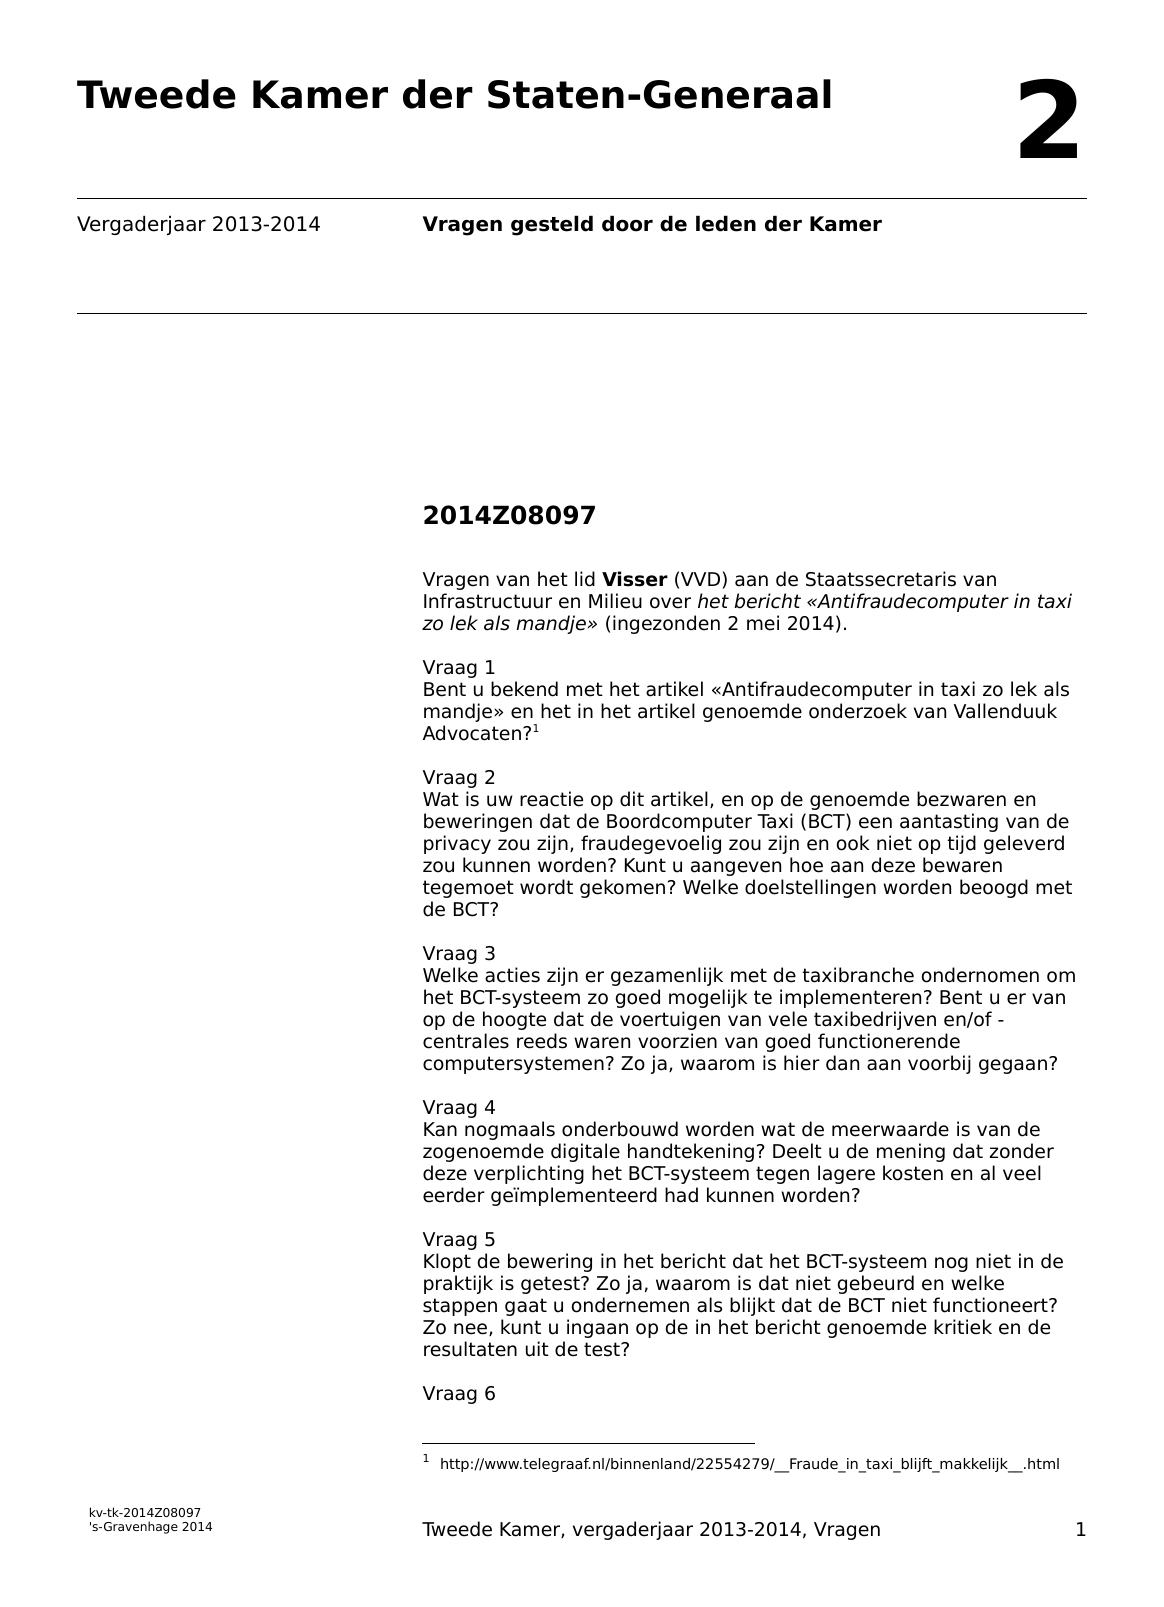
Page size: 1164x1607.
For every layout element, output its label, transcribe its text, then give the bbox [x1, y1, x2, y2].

text kv-tk-2014Z08097 [88, 1506, 323, 1520]
text Vraag 4 [422, 1097, 1087, 1119]
table_header 2 [886, 59, 1087, 198]
text Vraag 2 [422, 767, 1087, 789]
text Vraag 1 [422, 657, 1087, 679]
text Vraag 6 [422, 1383, 1087, 1405]
text Vragen van het lid Visser (VVD) aan de Staatssecretaris van Infrastructuur en Milieu over het bericht «Antifraudecomputer in taxi zo lek als mandje» (ingezonden 2 mei 2014). [422, 569, 1087, 635]
text 's-Gravenhage 2014 [88, 1520, 323, 1534]
table_header Tweede Kamer der Staten-Generaal [77, 59, 886, 198]
text 2014Z08097 [422, 501, 1087, 531]
text Wat is uw reactie op dit artikel, en op de genoemde bezwaren en beweringen dat de Boordcomputer Taxi (BCT) een aantasting van de privacy zou zijn, fraudegevoelig zou zijn en ook niet op tijd geleverd zou kunnen worden? Kunt u aangeven hoe aan deze bewaren tegemoet wordt gekomen? Welke doelstellingen worden beoogd met de BCT? [422, 789, 1087, 921]
text Vraag 3 [422, 943, 1087, 965]
text Welke acties zijn er gezamenlijk met de taxibranche ondernomen om het BCT-systeem zo goed mogelijk te implementeren? Bent u er van op de hoogte dat de voertuigen van vele taxibedrijven en/of -centrales reeds waren voorzien van goed functionerende computersystemen? Zo ja, waarom is hier dan aan voorbij gegaan? [422, 965, 1087, 1075]
table_cell Vragen gesteld door de leden der Kamer [422, 199, 1087, 313]
text Klopt de bewering in het bericht dat het BCT-systeem nog niet in de praktijk is getest? Zo ja, waarom is dat niet gebeurd en welke stappen gaat u ondernemen als blijkt dat de BCT niet functioneert? Zo nee, kunt u ingaan op de in het bericht genoemde kritiek en de resultaten uit de test? [422, 1251, 1087, 1361]
text http://www.telegraaf.nl/binnenland/22554279/__Fraude_in_taxi_blijft_makkelijk__.html [422, 1452, 1087, 1474]
text Vraag 5 [422, 1229, 1087, 1251]
table_cell Vergaderjaar 2013-2014 [77, 199, 422, 313]
text Bent u bekend met het artikel «Antifraudecomputer in taxi zo lek als mandje» en het in het artikel genoemde onderzoek van Vallenduuk Advocaten? [422, 679, 1087, 745]
text Kan nogmaals onderbouwd worden wat de meerwaarde is van de zogenoemde digitale handtekening? Deelt u de mening dat zonder deze verplichting het BCT-systeem tegen lagere kosten en al veel eerder geïmplementeerd had kunnen worden? [422, 1119, 1087, 1207]
